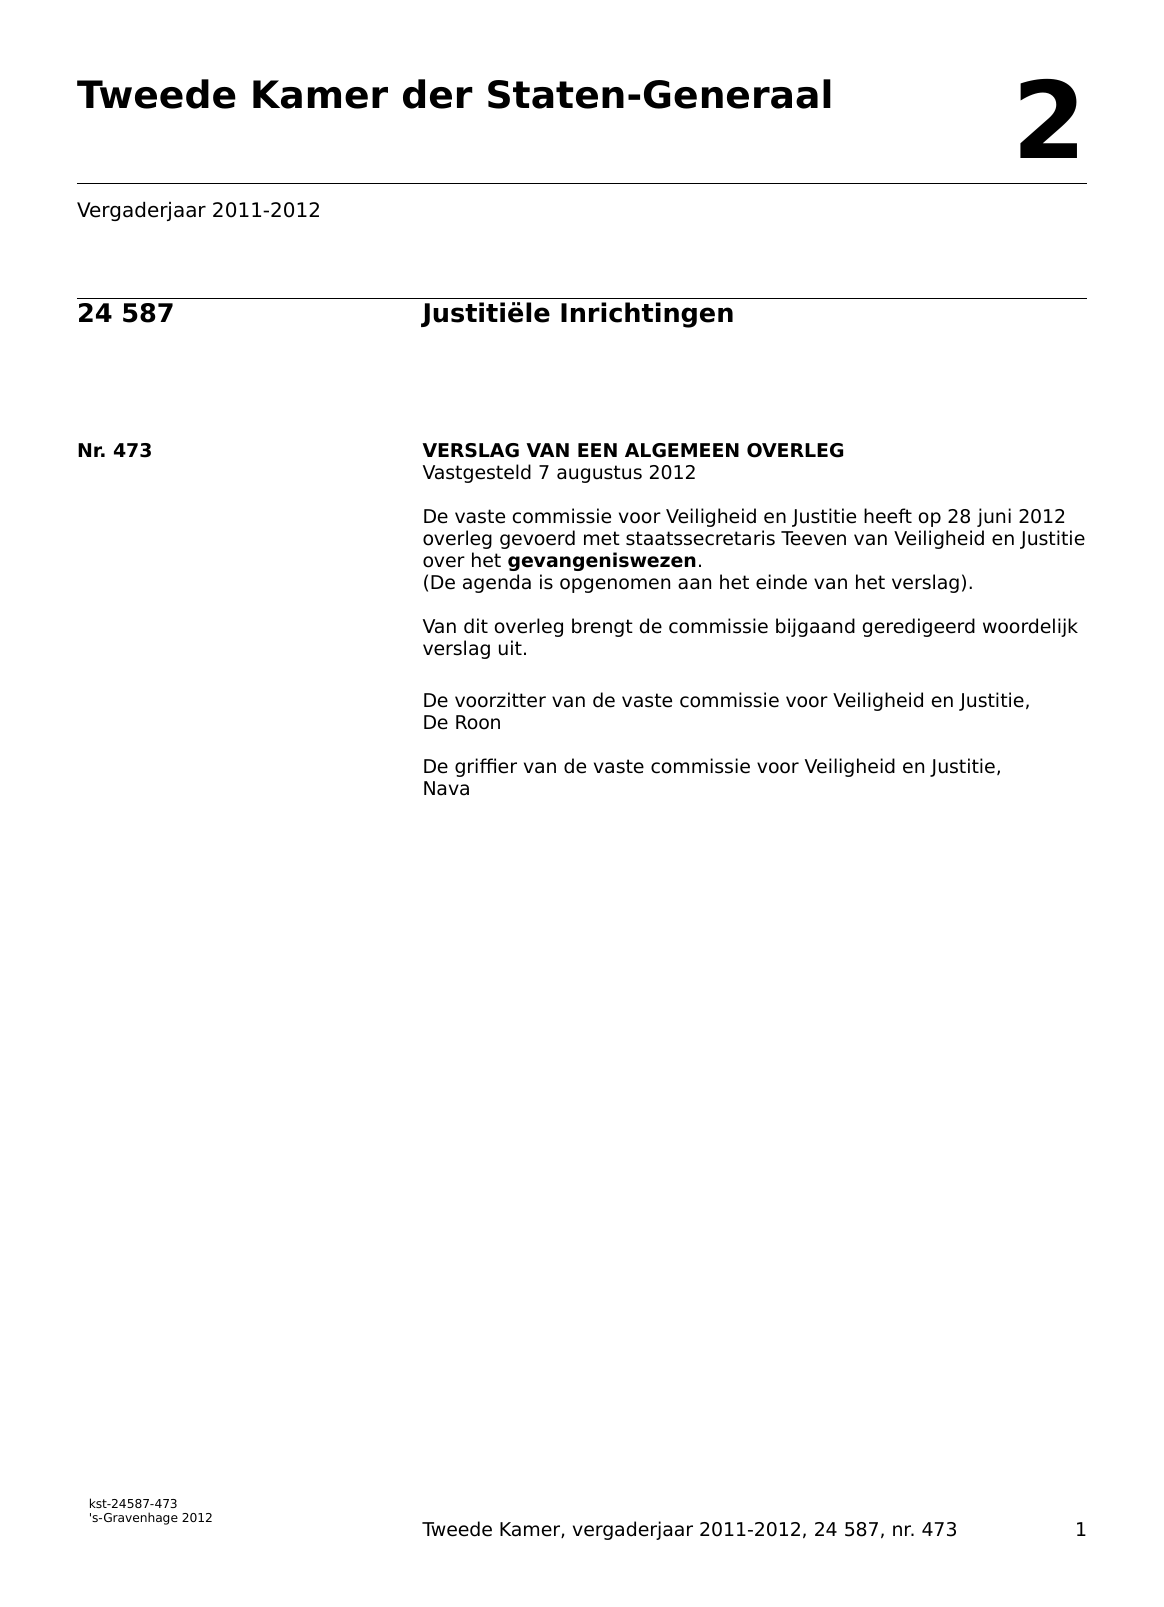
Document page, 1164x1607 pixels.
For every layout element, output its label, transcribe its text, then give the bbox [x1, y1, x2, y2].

subtitle Nr. 473 VERSLAG VAN EEN ALGEMEEN OVERLEG [77, 440, 1087, 462]
text De voorzitter van de vaste commissie voor Veiligheid en Justitie, De Roon [422, 690, 1087, 734]
text De griffier van de vaste commissie voor Veiligheid en Justitie, Nava [422, 756, 1087, 800]
subtitle 24 587 Justitiële Inrichtingen [77, 299, 1087, 329]
table_header 2 [886, 59, 1087, 183]
text 's-Gravenhage 2012 [88, 1511, 323, 1525]
text De vaste commissie voor Veiligheid en Justitie heeft op 28 juni 2012 overleg gevoerd met staatssecretaris Teeven van Veiligheid en Justitie over het gevangeniswezen. [422, 506, 1087, 572]
table_header Tweede Kamer der Staten-Generaal [77, 59, 886, 183]
text Van dit overleg brengt de commissie bijgaand geredigeerd woordelijk verslag uit. [422, 616, 1087, 660]
text (De agenda is opgenomen aan het einde van het verslag). [422, 572, 1087, 594]
table_cell Vergaderjaar 2011-2012 [77, 184, 1087, 298]
text Vastgesteld 7 augustus 2012 [422, 462, 1087, 484]
text kst-24587-473 [88, 1497, 323, 1511]
